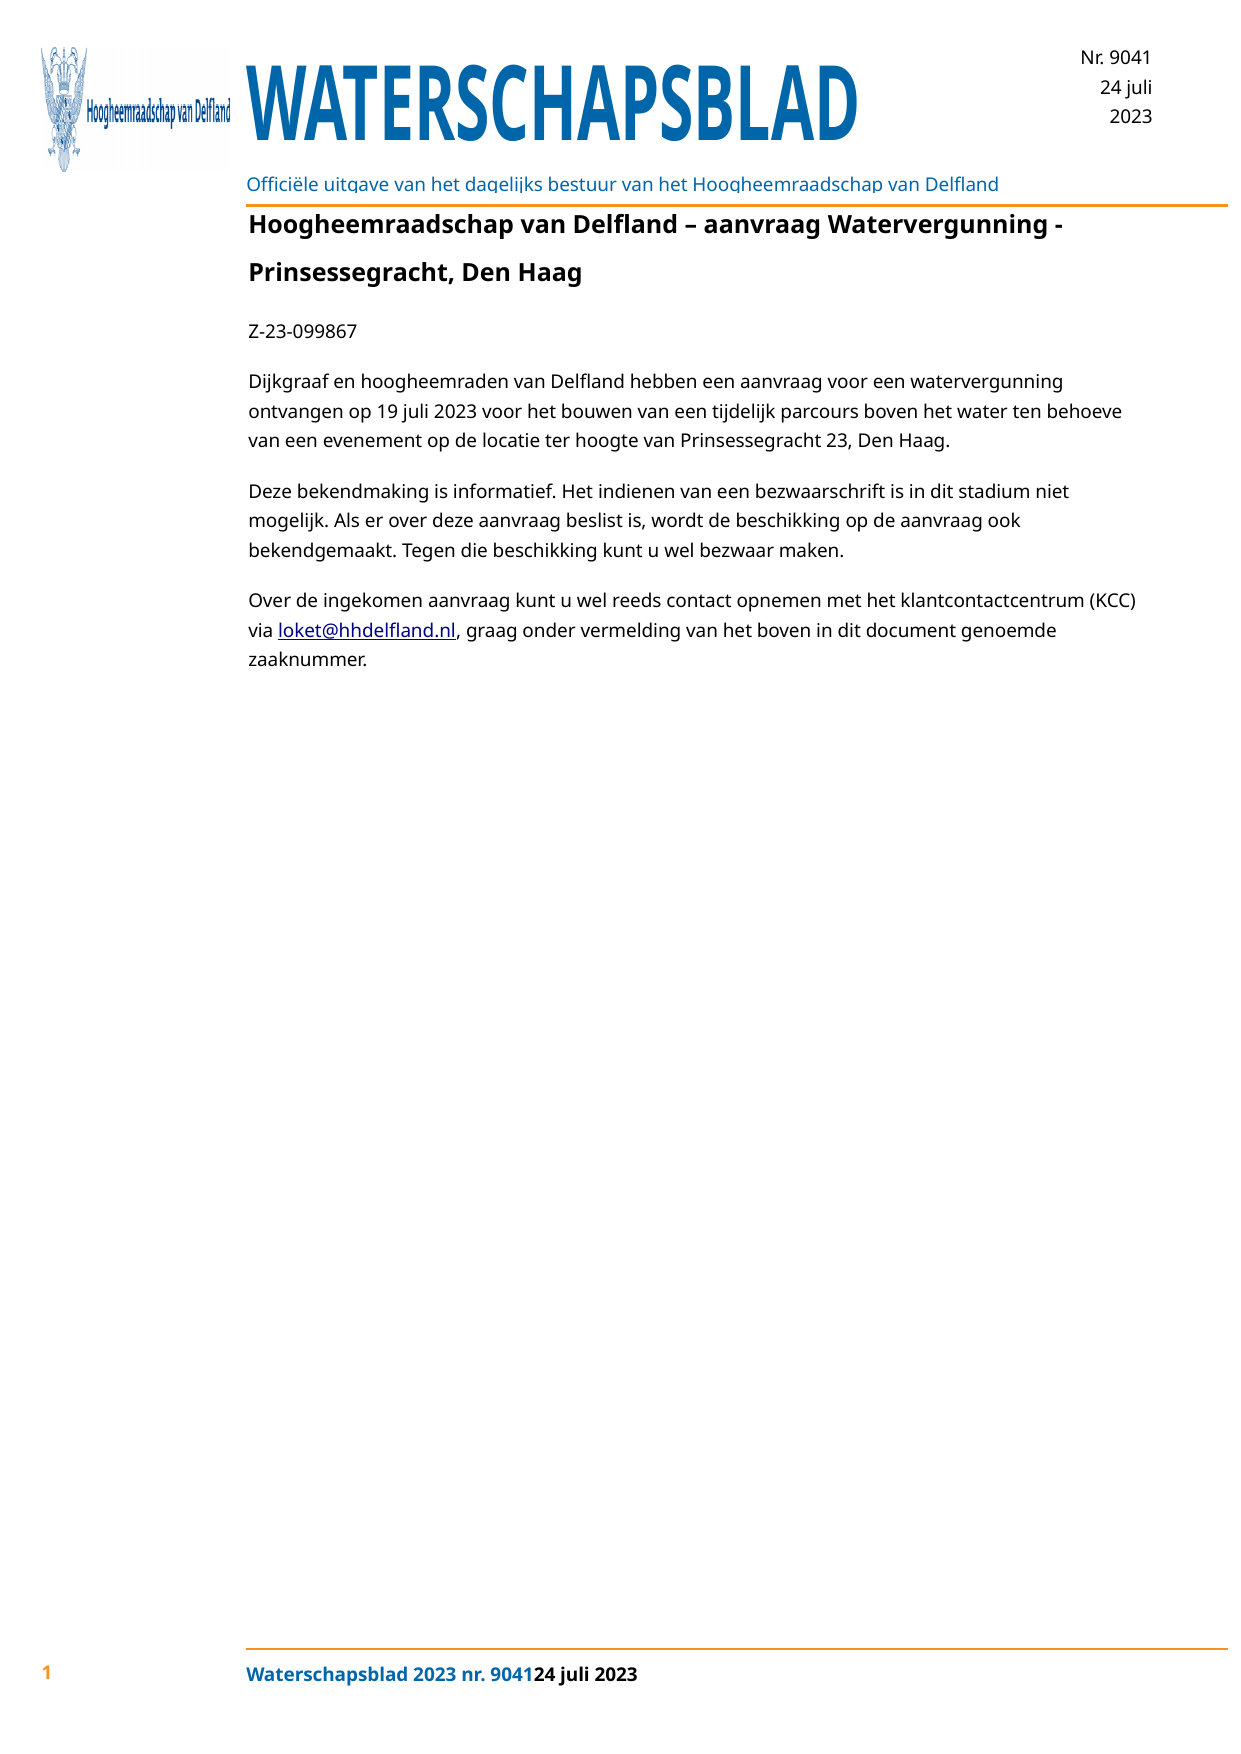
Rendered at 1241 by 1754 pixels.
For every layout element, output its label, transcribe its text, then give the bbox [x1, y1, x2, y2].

text Hoogheemraadschap van Delfland – aanvraag Watervergunning - Prinsessegracht, Den Haag [248, 207, 1152, 288]
text Deze bekendmaking is informatief. Het indienen van een bezwaarschrift is in dit stadium niet mogelijk. Als er over deze aanvraag beslist is, wordt de beschikking op de aanvraag ook bekendgemaakt. Tegen die beschikking kunt u wel bezwaar maken. [248, 478, 1152, 563]
text Dijkgraaf en hoogheemraden van Delfland hebben een aanvraag voor een watervergunning ontvangen op 19 juli 2023 voor het bouwen van een tijdelijk parcours boven het water ten behoeve van een evenement op de locatie ter hoogte van Prinsessegracht 23, Den Haag. [248, 368, 1152, 453]
picture [41, 47, 231, 172]
text Z-23-099867 [248, 318, 1152, 344]
text Over de ingekomen aanvraag kunt u wel reeds contact opnemen met het klantcontactcentrum (KCC) via loket@hhdelfland.nl, graag onder vermelding van het boven in dit document genoemde zaaknummer. [248, 587, 1152, 672]
